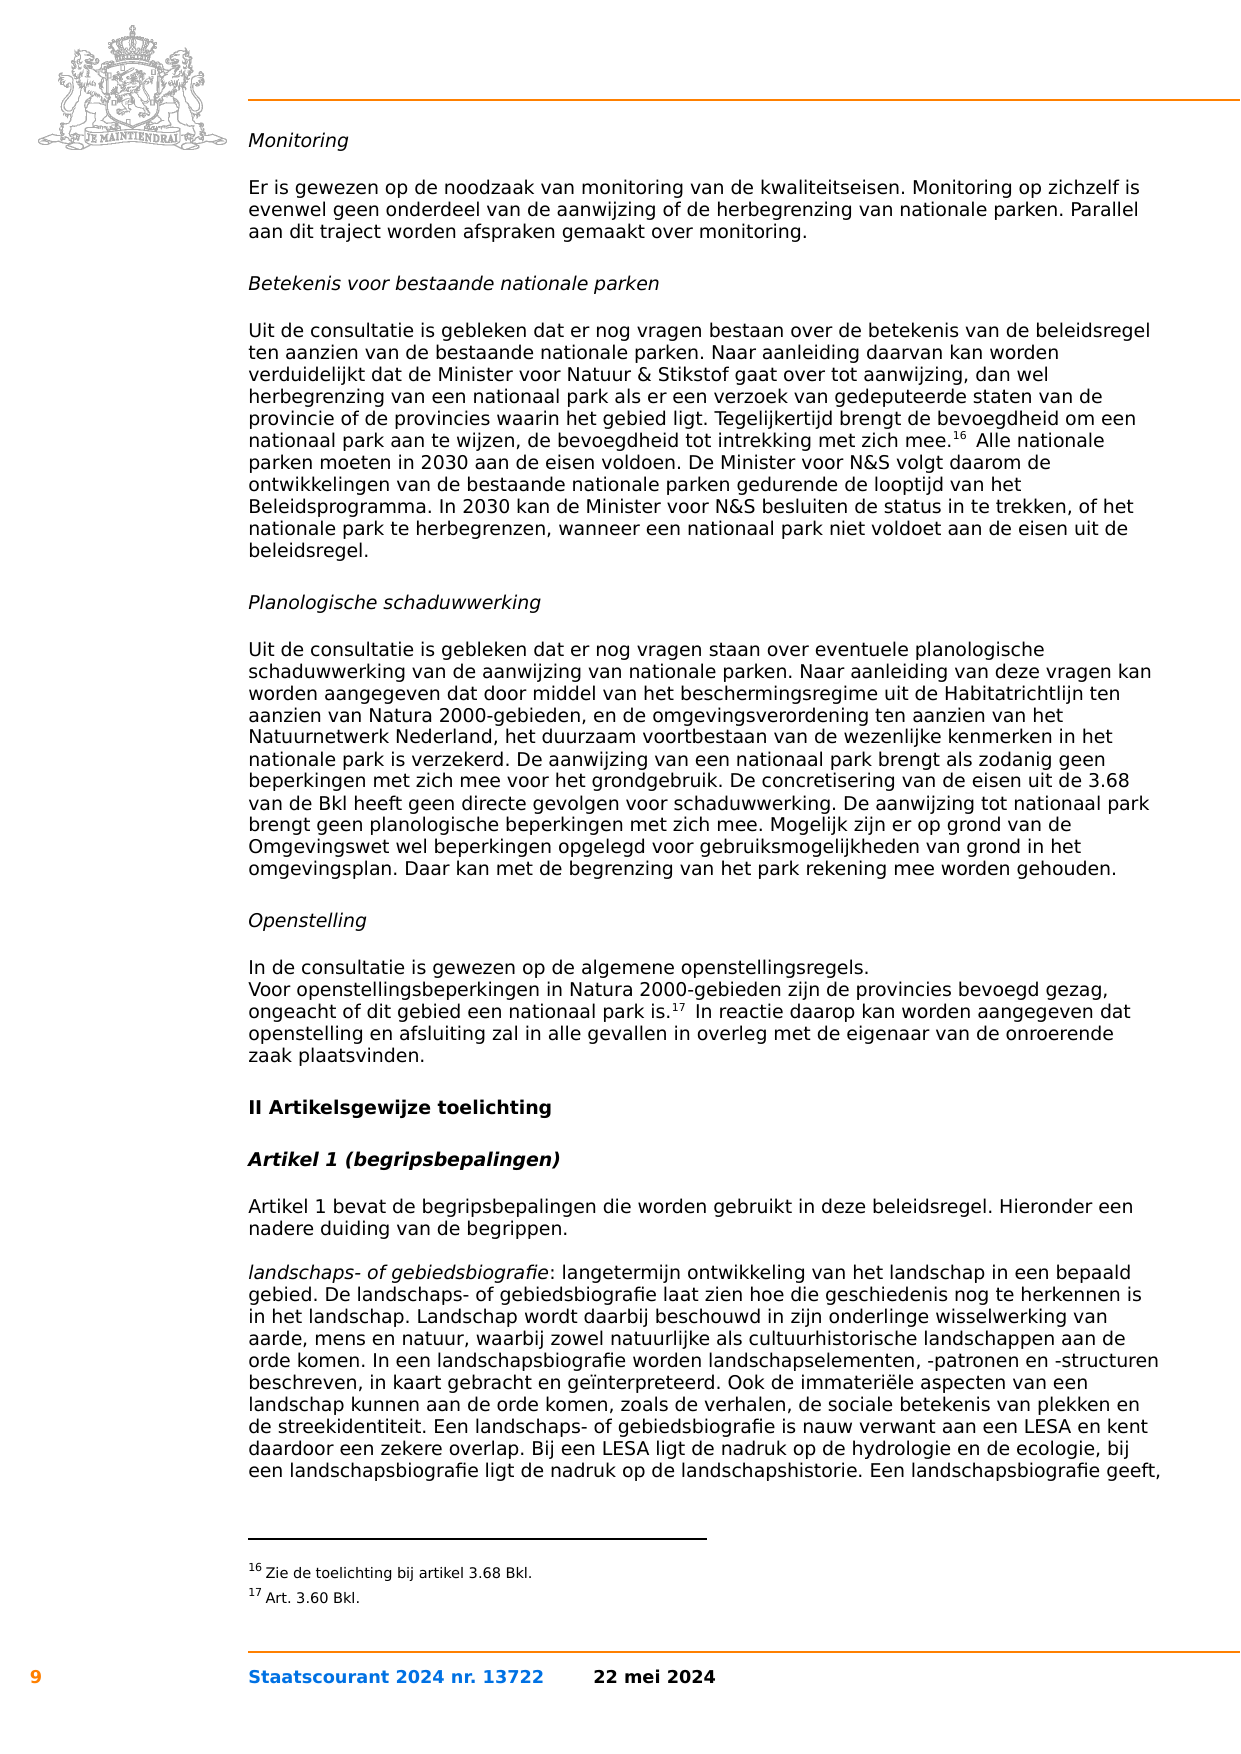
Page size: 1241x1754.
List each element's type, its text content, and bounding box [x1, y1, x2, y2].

subtitle Planologische schaduwwerking [248, 592, 1163, 613]
text Er is gewezen op de noodzaak van monitoring van de kwaliteitseisen. Monitoring op zichzelf is evenwel geen onderdeel van de aanwijzing of de herbegrenzing van nationale parken. Parallel aan dit traject worden afspraken gemaakt over monitoring. [248, 177, 1163, 243]
subtitle Artikel 1 (begripsbepalingen) [248, 1149, 1163, 1171]
text Zie de toelichting bij artikel 3.68 Bkl. [248, 1561, 1163, 1583]
text Artikel 1 bevat de begripsbepalingen die worden gebruikt in deze beleidsregel. Hieronder een nadere duiding van de begrippen. [248, 1196, 1163, 1240]
subtitle Betekenis voor bestaande nationale parken [248, 273, 1163, 295]
text Voor openstellingsbeperkingen in Natura 2000-gebieden zijn de provincies bevoegd gezag, ongeacht of dit gebied een nationaal park is. In reactie daarop kan worden aangegeven dat openstelling en afsluiting zal in alle gevallen in overleg met de eigenaar van de onroerende zaak plaatsvinden. [248, 979, 1163, 1067]
subtitle II Artikelsgewijze toelichting [248, 1097, 1163, 1119]
text Uit de consultatie is gebleken dat er nog vragen staan over eventuele planologische schaduwwerking van de aanwijzing van nationale parken. Naar aanleiding van deze vragen kan worden aangegeven dat door middel van het beschermingsregime uit de Habitatrichtlijn ten aanzien van Natura 2000-gebieden, en de omgevingsverordening ten aanzien van het Natuurnetwerk Nederland, het duurzaam voortbestaan van de wezenlijke kenmerken in het nationale park is verzekerd. De aanwijzing van een nationaal park brengt als zodanig geen beperkingen met zich mee voor het grondgebruik. De concretisering van de eisen uit de 3.68 van de Bkl heeft geen directe gevolgen voor schaduwwerking. De aanwijzing tot nationaal park brengt geen planologische beperkingen met zich mee. Mogelijk zijn er op grond van de Omgevingswet wel beperkingen opgelegd voor gebruiksmogelijkheden van grond in het omgevingsplan. Daar kan met de begrenzing van het park rekening mee worden gehouden. [248, 638, 1163, 880]
text landschaps- of gebiedsbiografie: langetermijn ontwikkeling van het landschap in een bepaald gebied. De landschaps- of gebiedsbiografie laat zien hoe die geschiedenis nog te herkennen is in het landschap. Landschap wordt daarbij beschouwd in zijn onderlinge wisselwerking van aarde, mens en natuur, waarbij zowel natuurlijke als cultuurhistorische landschappen aan de orde komen. In een landschapsbiografie worden landschapselementen, -patronen en -structuren beschreven, in kaart gebracht en geïnterpreteerd. Ook de immateriële aspecten van een landschap kunnen aan de orde komen, zoals de verhalen, de sociale betekenis van plekken en de streekidentiteit. Een landschaps- of gebiedsbiografie is nauw verwant aan een LESA en kent daardoor een zekere overlap. Bij een LESA ligt de nadruk op de hydrologie en de ecologie, bij een landschapsbiografie ligt de nadruk op de landschapshistorie. Een landschapsbiografie geeft, [248, 1262, 1163, 1482]
picture [38, 25, 227, 150]
text Art. 3.60 Bkl. [248, 1586, 1163, 1608]
text Uit de consultatie is gebleken dat er nog vragen bestaan over de betekenis van de beleidsregel ten aanzien van de bestaande nationale parken. Naar aanleiding daarvan kan worden verduidelijkt dat de Minister voor Natuur & Stikstof gaat over tot aanwijzing, dan wel herbegrenzing van een nationaal park als er een verzoek van gedeputeerde staten van de provincie of de provincies waarin het gebied ligt. Tegelijkertijd brengt de bevoegdheid om een nationaal park aan te wijzen, de bevoegdheid tot intrekking met zich mee. Alle nationale parken moeten in 2030 aan de eisen voldoen. De Minister voor N&S volgt daarom de ontwikkelingen van de bestaande nationale parken gedurende de looptijd van het Beleidsprogramma. In 2030 kan de Minister voor N&S besluiten de status in te trekken, of het nationale park te herbegrenzen, wanneer een nationaal park niet voldoet aan de eisen uit de beleidsregel. [248, 320, 1163, 562]
subtitle Monitoring [248, 130, 1163, 152]
text In de consultatie is gewezen op de algemene openstellingsregels. [248, 957, 1163, 979]
subtitle Openstelling [248, 910, 1163, 932]
